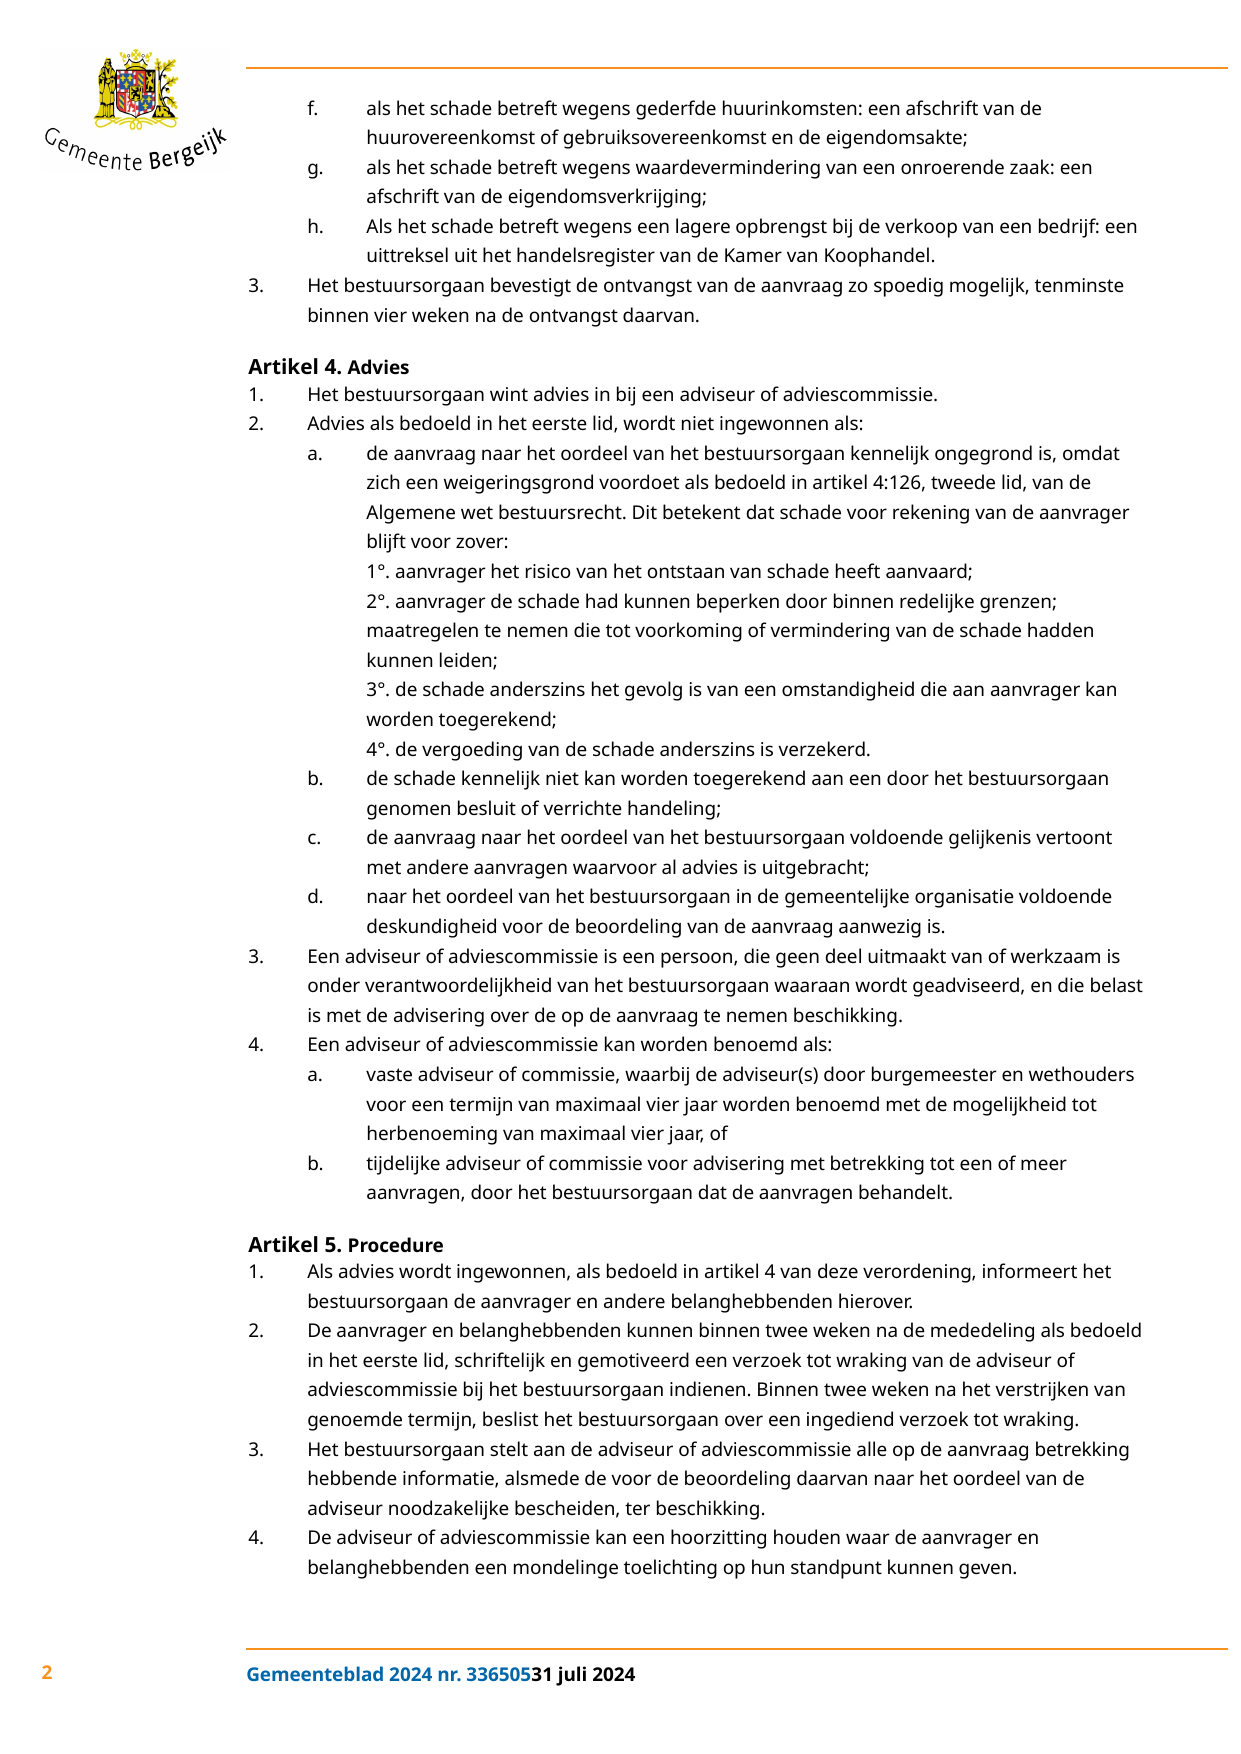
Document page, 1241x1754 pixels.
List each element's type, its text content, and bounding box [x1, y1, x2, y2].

list Als het schade betreft wegens een lagere opbrengst bij de verkoop van een bedrijf: een uittreksel uit het handelsregister van de Kamer van Koophandel. [307, 213, 1152, 268]
list vaste adviseur of commissie, waarbij de adviseur(s) door burgemeester en wethouders voor een termijn van maximaal vier jaar worden benoemd met de mogelijkheid tot herbenoeming van maximaal vier jaar, of [307, 1061, 1152, 1146]
list De aanvrager en belanghebbenden kunnen binnen twee weken na de mededeling als bedoeld in het eerste lid, schriftelijk en gemotiveerd een verzoek tot wraking van de adviseur of adviescommissie bij het bestuursorgaan indienen. Binnen twee weken na het verstrijken van genoemde termijn, beslist het bestuursorgaan over een ingediend verzoek tot wraking. [248, 1317, 1152, 1432]
list de aanvraag naar het oordeel van het bestuursorgaan voldoende gelijkenis vertoont met andere aanvragen waarvoor al advies is uitgebracht; [307, 824, 1152, 880]
list 2°. aanvrager de schade had kunnen beperken door binnen redelijke grenzen; maatregelen te nemen die tot voorkoming of vermindering van de schade hadden kunnen leiden; [307, 588, 1152, 673]
list Een adviseur of adviescommissie is een persoon, die geen deel uitmaakt van of werkzaam is onder verantwoordelijkheid van het bestuursorgaan waaraan wordt geadviseerd, en die belast is met de advisering over de op de aanvraag te nemen beschikking. [248, 943, 1152, 1028]
list Het bestuursorgaan bevestigt de ontvangst van de aanvraag zo spoedig mogelijk, tenminste binnen vier weken na de ontvangst daarvan. [248, 272, 1152, 328]
list tijdelijke adviseur of commissie voor advisering met betrekking tot een of meer aanvragen, door het bestuursorgaan dat de aanvragen behandelt. [307, 1150, 1152, 1205]
text Artikel 5. Procedure [248, 1230, 1152, 1258]
list als het schade betreft wegens waardevermindering van een onroerende zaak: een afschrift van de eigendomsverkrijging; [307, 154, 1152, 209]
text Artikel 4. Advies [248, 352, 1152, 381]
list Als advies wordt ingewonnen, als bedoeld in artikel 4 van deze verordening, informeert het bestuursorgaan de aanvrager en andere belanghebbenden hierover. [248, 1258, 1152, 1314]
list 4°. de vergoeding van de schade anderszins is verzekerd. [307, 736, 1152, 761]
list 1°. aanvrager het risico van het ontstaan van schade heeft aanvaard; [307, 558, 1152, 584]
list Een adviseur of adviescommissie kan worden benoemd als: [248, 1032, 1152, 1057]
list de schade kennelijk niet kan worden toegerekend aan een door het bestuursorgaan genomen besluit of verrichte handeling; [307, 765, 1152, 821]
list Advies als bedoeld in het eerste lid, wordt niet ingewonnen als: [248, 410, 1152, 436]
list de aanvraag naar het oordeel van het bestuursorgaan kennelijk ongegrond is, omdat zich een weigeringsgrond voordoet als bedoeld in artikel 4:126, tweede lid, van de Algemene wet bestuursrecht. Dit betekent dat schade voor rekening van de aanvrager blijft voor zover: [307, 440, 1152, 554]
list naar het oordeel van het bestuursorgaan in de gemeentelijke organisatie voldoende deskundigheid voor de beoordeling van de aanvraag aanwezig is. [307, 884, 1152, 939]
list 3°. de schade anderszins het gevolg is van een omstandigheid die aan aanvrager kan worden toegerekend; [307, 677, 1152, 732]
list Het bestuursorgaan wint advies in bij een adviseur of adviescommissie. [248, 381, 1152, 406]
list als het schade betreft wegens gederfde huurinkomsten: een afschrift van de huurovereenkomst of gebruiksovereenkomst en de eigendomsakte; [307, 95, 1152, 150]
list De adviseur of adviescommissie kan een hoorzitting houden waar de aanvrager en belanghebbenden een mondelinge toelichting op hun standpunt kunnen geven. [248, 1524, 1152, 1580]
list Het bestuursorgaan stelt aan de adviseur of adviescommissie alle op de aanvraag betrekking hebbende informatie, alsmede de voor de beoordeling daarvan naar het oordeel van de adviseur noodzakelijke bescheiden, ter beschikking. [248, 1436, 1152, 1521]
picture [41, 47, 231, 172]
